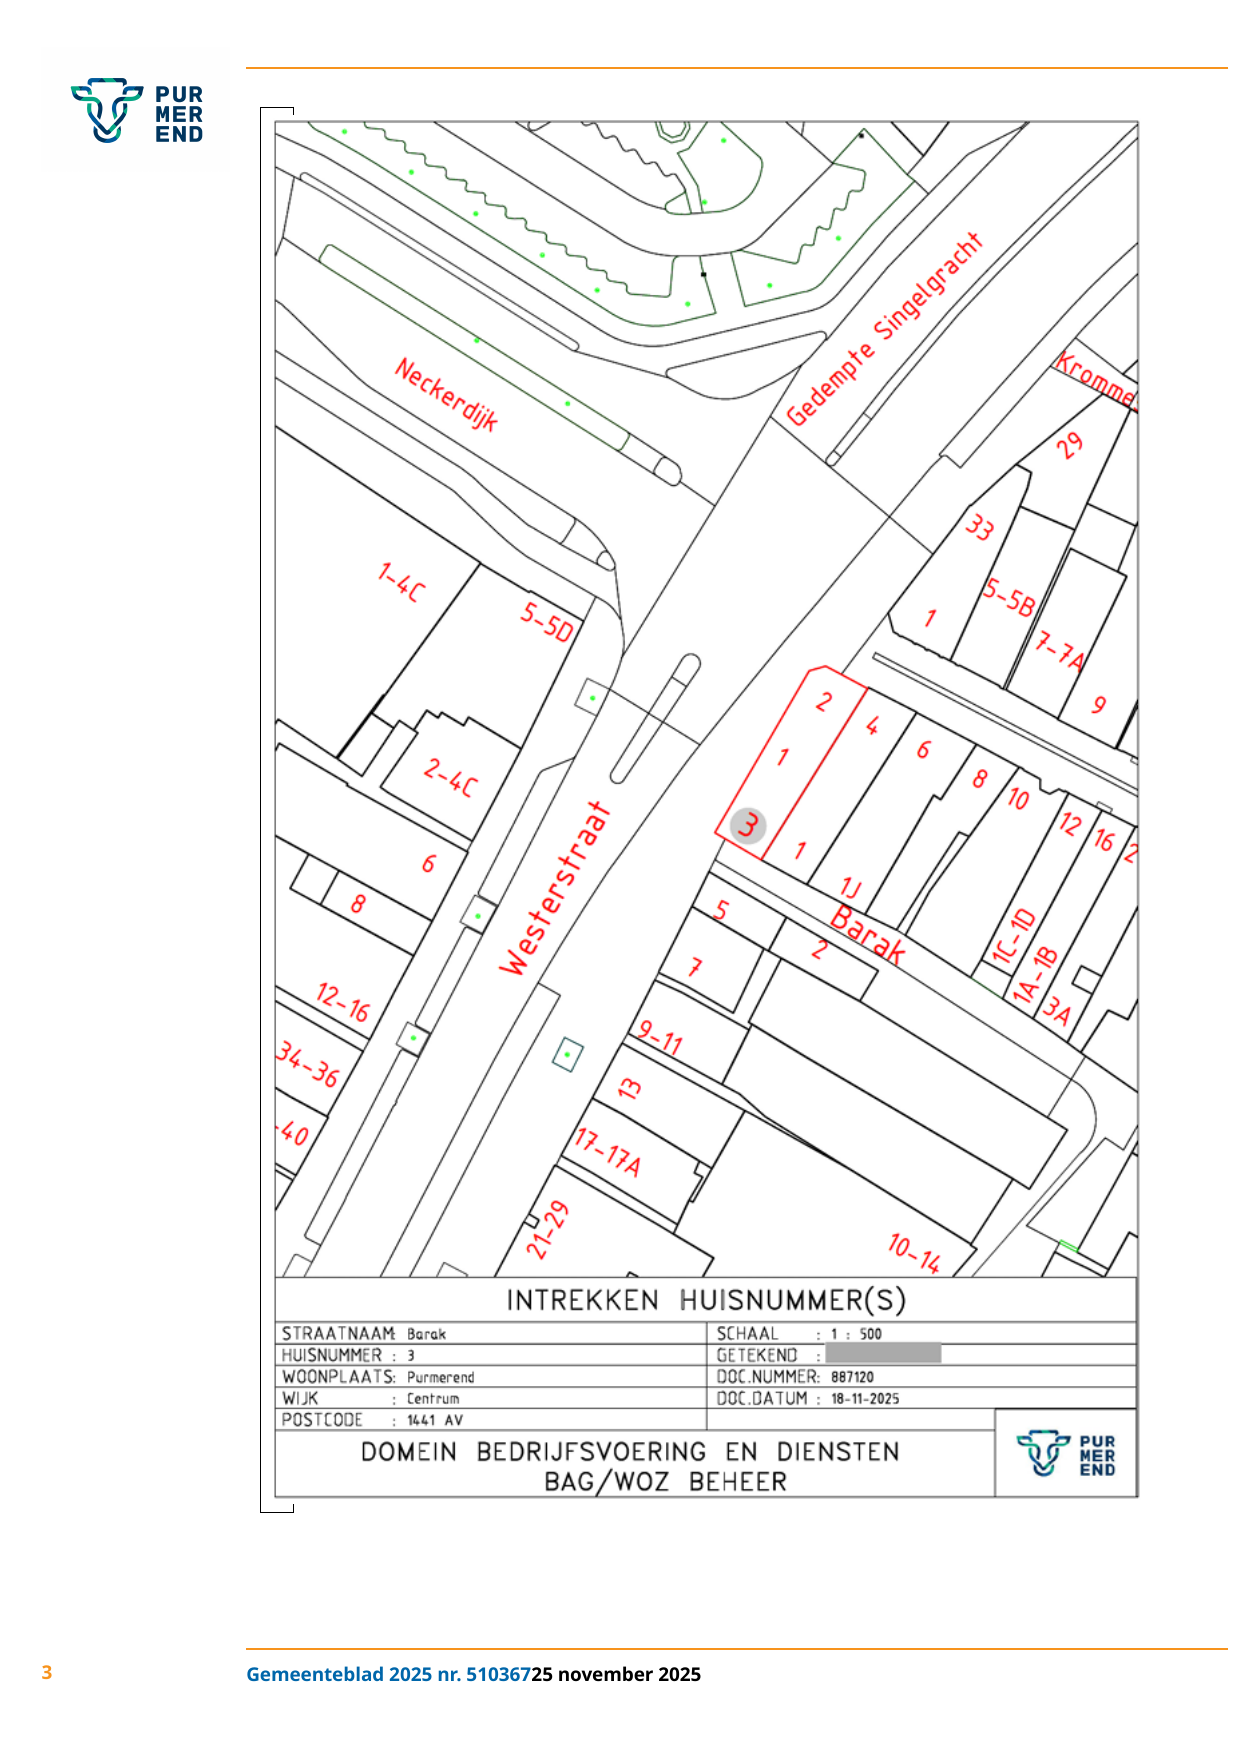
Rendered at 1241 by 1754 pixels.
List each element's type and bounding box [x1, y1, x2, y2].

picture [268, 115, 1149, 1504]
picture [41, 47, 231, 172]
